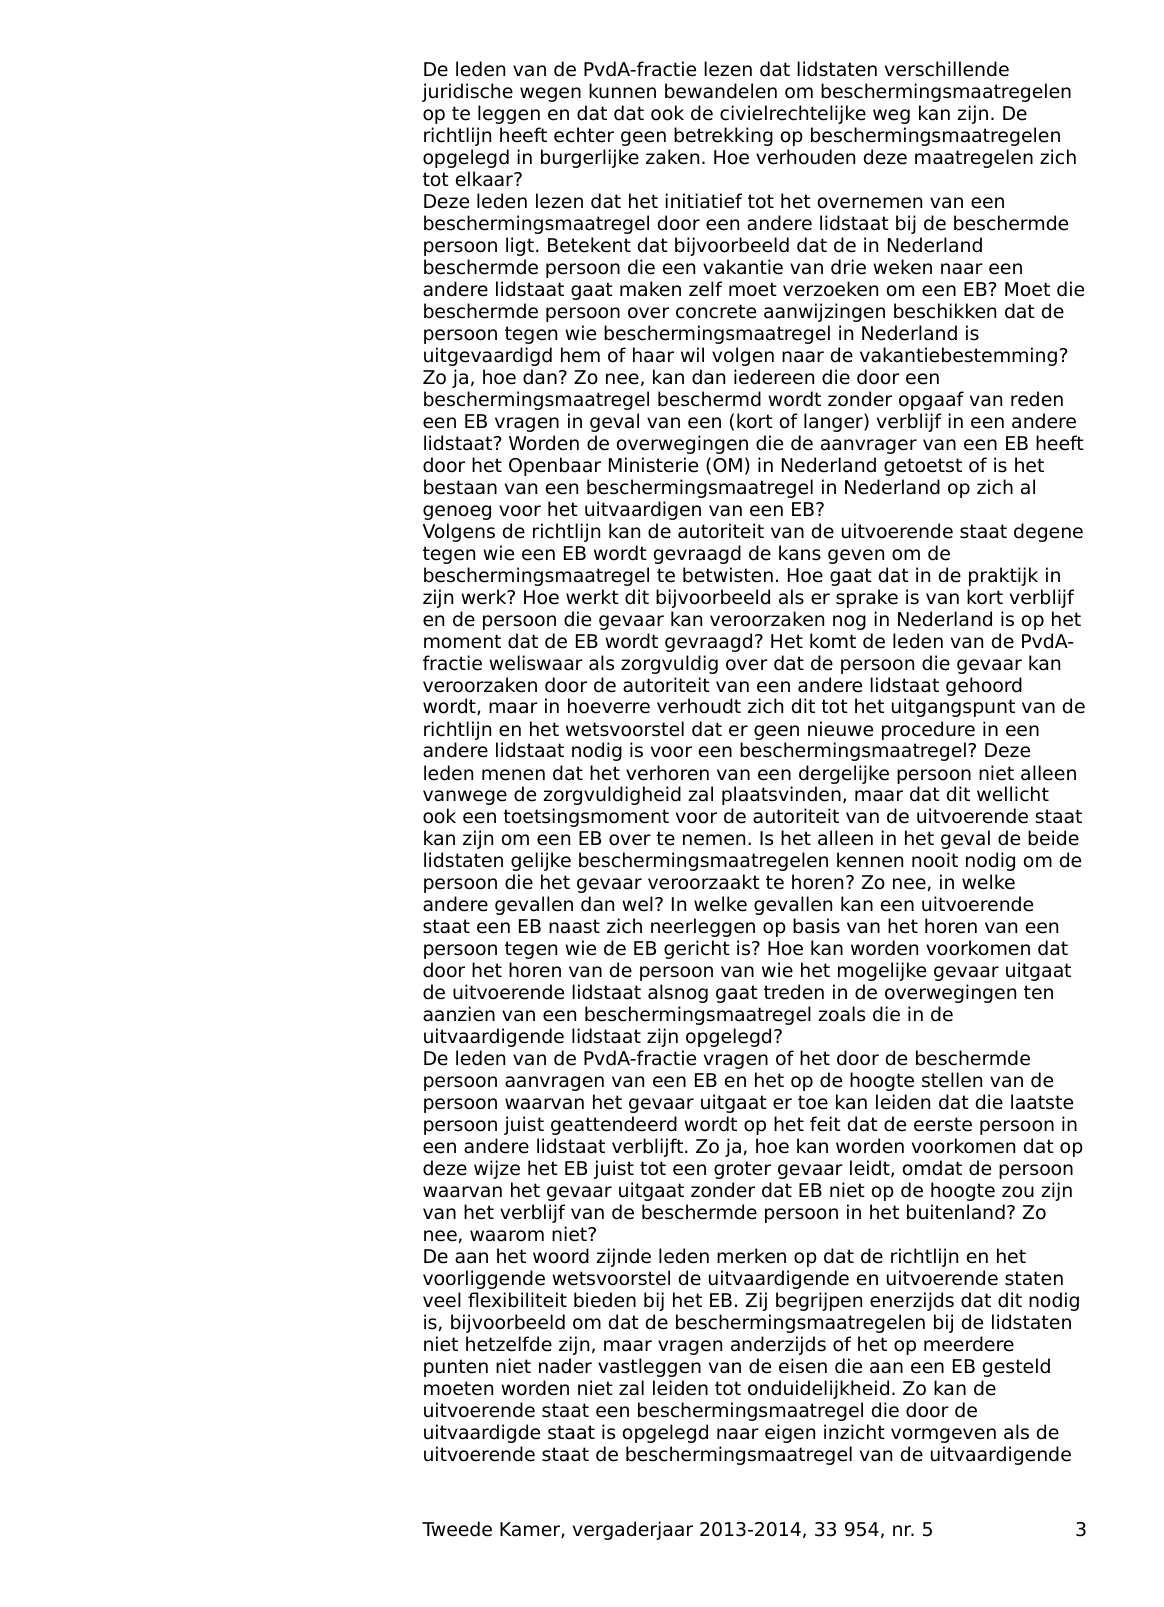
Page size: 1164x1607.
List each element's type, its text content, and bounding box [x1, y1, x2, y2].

text Deze leden lezen dat het initiatief tot het overnemen van een beschermingsmaatregel door een andere lidstaat bij de beschermde persoon ligt. Betekent dat bijvoorbeeld dat de in Nederland beschermde persoon die een vakantie van drie weken naar een andere lidstaat gaat maken zelf moet verzoeken om een EB? Moet die beschermde persoon over concrete aanwijzingen beschikken dat de persoon tegen wie beschermingsmaatregel in Nederland is uitgevaardigd hem of haar wil volgen naar de vakantiebestemming? Zo ja, hoe dan? Zo nee, kan dan iedereen die door een beschermingsmaatregel beschermd wordt zonder opgaaf van reden een EB vragen in geval van een (kort of langer) verblijf in een andere lidstaat? Worden de overwegingen die de aanvrager van een EB heeft door het Openbaar Ministerie (OM) in Nederland getoetst of is het bestaan van een beschermingsmaatregel in Nederland op zich al genoeg voor het uitvaardigen van een EB? [422, 191, 1087, 521]
text De leden van de PvdA-fractie lezen dat lidstaten verschillende juridische wegen kunnen bewandelen om beschermingsmaatregelen op te leggen en dat dat ook de civielrechtelijke weg kan zijn. De richtlijn heeft echter geen betrekking op beschermingsmaatregelen opgelegd in burgerlijke zaken. Hoe verhouden deze maatregelen zich tot elkaar? [422, 59, 1087, 191]
text De leden van de PvdA-fractie vragen of het door de beschermde persoon aanvragen van een EB en het op de hoogte stellen van de persoon waarvan het gevaar uitgaat er toe kan leiden dat die laatste persoon juist geattendeerd wordt op het feit dat de eerste persoon in een andere lidstaat verblijft. Zo ja, hoe kan worden voorkomen dat op deze wijze het EB juist tot een groter gevaar leidt, omdat de persoon waarvan het gevaar uitgaat zonder dat EB niet op de hoogte zou zijn van het verblijf van de beschermde persoon in het buitenland? Zo nee, waarom niet? [422, 1048, 1087, 1246]
text Volgens de richtlijn kan de autoriteit van de uitvoerende staat degene tegen wie een EB wordt gevraagd de kans geven om de beschermingsmaatregel te betwisten. Hoe gaat dat in de praktijk in zijn werk? Hoe werkt dit bijvoorbeeld als er sprake is van kort verblijf en de persoon die gevaar kan veroorzaken nog in Nederland is op het moment dat de EB wordt gevraagd? Het komt de leden van de PvdA-fractie weliswaar als zorgvuldig over dat de persoon die gevaar kan veroorzaken door de autoriteit van een andere lidstaat gehoord wordt, maar in hoeverre verhoudt zich dit tot het uitgangspunt van de richtlijn en het wetsvoorstel dat er geen nieuwe procedure in een andere lidstaat nodig is voor een beschermingsmaatregel? Deze leden menen dat het verhoren van een dergelijke persoon niet alleen vanwege de zorgvuldigheid zal plaatsvinden, maar dat dit wellicht ook een toetsingsmoment voor de autoriteit van de uitvoerende staat kan zijn om een EB over te nemen. Is het alleen in het geval de beide lidstaten gelijke beschermingsmaatregelen kennen nooit nodig om de persoon die het gevaar veroorzaakt te horen? Zo nee, in welke andere gevallen dan wel? In welke gevallen kan een uitvoerende staat een EB naast zich neerleggen op basis van het horen van een persoon tegen wie de EB gericht is? Hoe kan worden voorkomen dat door het horen van de persoon van wie het mogelijke gevaar uitgaat de uitvoerende lidstaat alsnog gaat treden in de overwegingen ten aanzien van een beschermingsmaatregel zoals die in de uitvaardigende lidstaat zijn opgelegd? [422, 521, 1087, 1048]
text De aan het woord zijnde leden merken op dat de richtlijn en het voorliggende wetsvoorstel de uitvaardigende en uitvoerende staten veel flexibiliteit bieden bij het EB. Zij begrijpen enerzijds dat dit nodig is, bijvoorbeeld om dat de beschermingsmaatregelen bij de lidstaten niet hetzelfde zijn, maar vragen anderzijds of het op meerdere punten niet nader vastleggen van de eisen die aan een EB gesteld moeten worden niet zal leiden tot onduidelijkheid. Zo kan de uitvoerende staat een beschermingsmaatregel die door de uitvaardigde staat is opgelegd naar eigen inzicht vormgeven als de uitvoerende staat de beschermingsmaatregel van de uitvaardigende [422, 1246, 1087, 1466]
